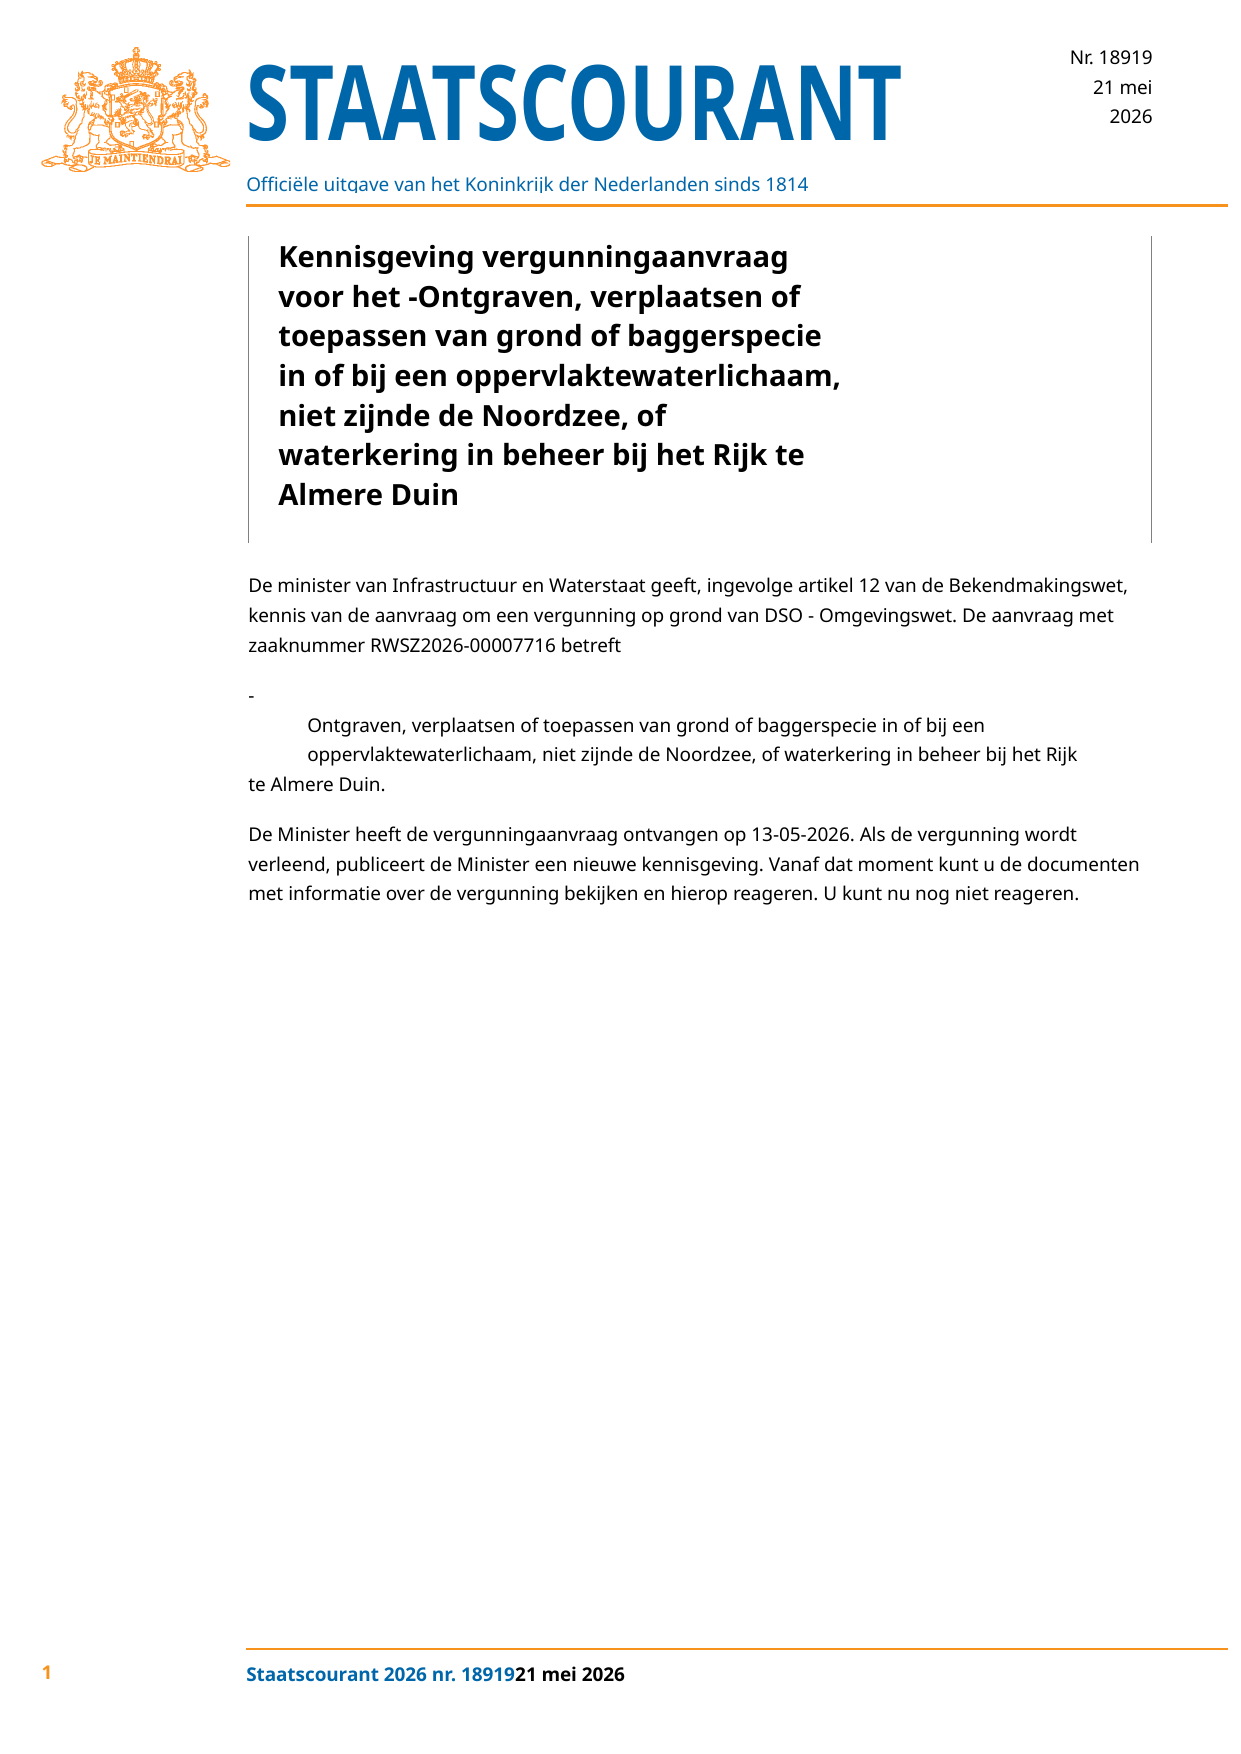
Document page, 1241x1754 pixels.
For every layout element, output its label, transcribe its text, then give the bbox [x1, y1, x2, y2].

picture [41, 47, 231, 172]
text De Minister heeft de vergunningaanvraag ontvangen op 13-05-2026. Als de vergunning wordt verleend, publiceert de Minister een nieuwe kennisgeving. Vanaf dat moment kunt u de documenten met informatie over de vergunning bekijken en hierop reageren. U kunt nu nog niet reageren. [248, 821, 1152, 906]
text te Almere Duin. [248, 771, 1152, 797]
table_header Kennisgeving vergunningaanvraag voor het -Ontgraven, verplaatsen of toepassen van grond of baggerspecie in of bij een oppervlaktewaterlichaam, niet zijnde de Noordzee, of waterkering in beheer bij het Rijk te Almere Duin [249, 236, 850, 543]
table_header [1090, 236, 1151, 413]
list Ontgraven, verplaatsen of toepassen van grond of baggerspecie in of bij een oppervlaktewaterlichaam, niet zijnde de Noordzee, of waterkering in beheer bij het Rijk [248, 712, 1152, 767]
text De minister van Infrastructuur en Waterstaat geeft, ingevolge artikel 12 van de Bekendmakingswet, kennis van de aanvraag om een vergunning op grond van DSO - Omgevingswet. De aanvraag met zaaknummer RWSZ2026-00007716 betreft [248, 573, 1152, 658]
picture [912, 236, 1090, 414]
table_header [850, 236, 912, 413]
table_header [850, 414, 1151, 543]
